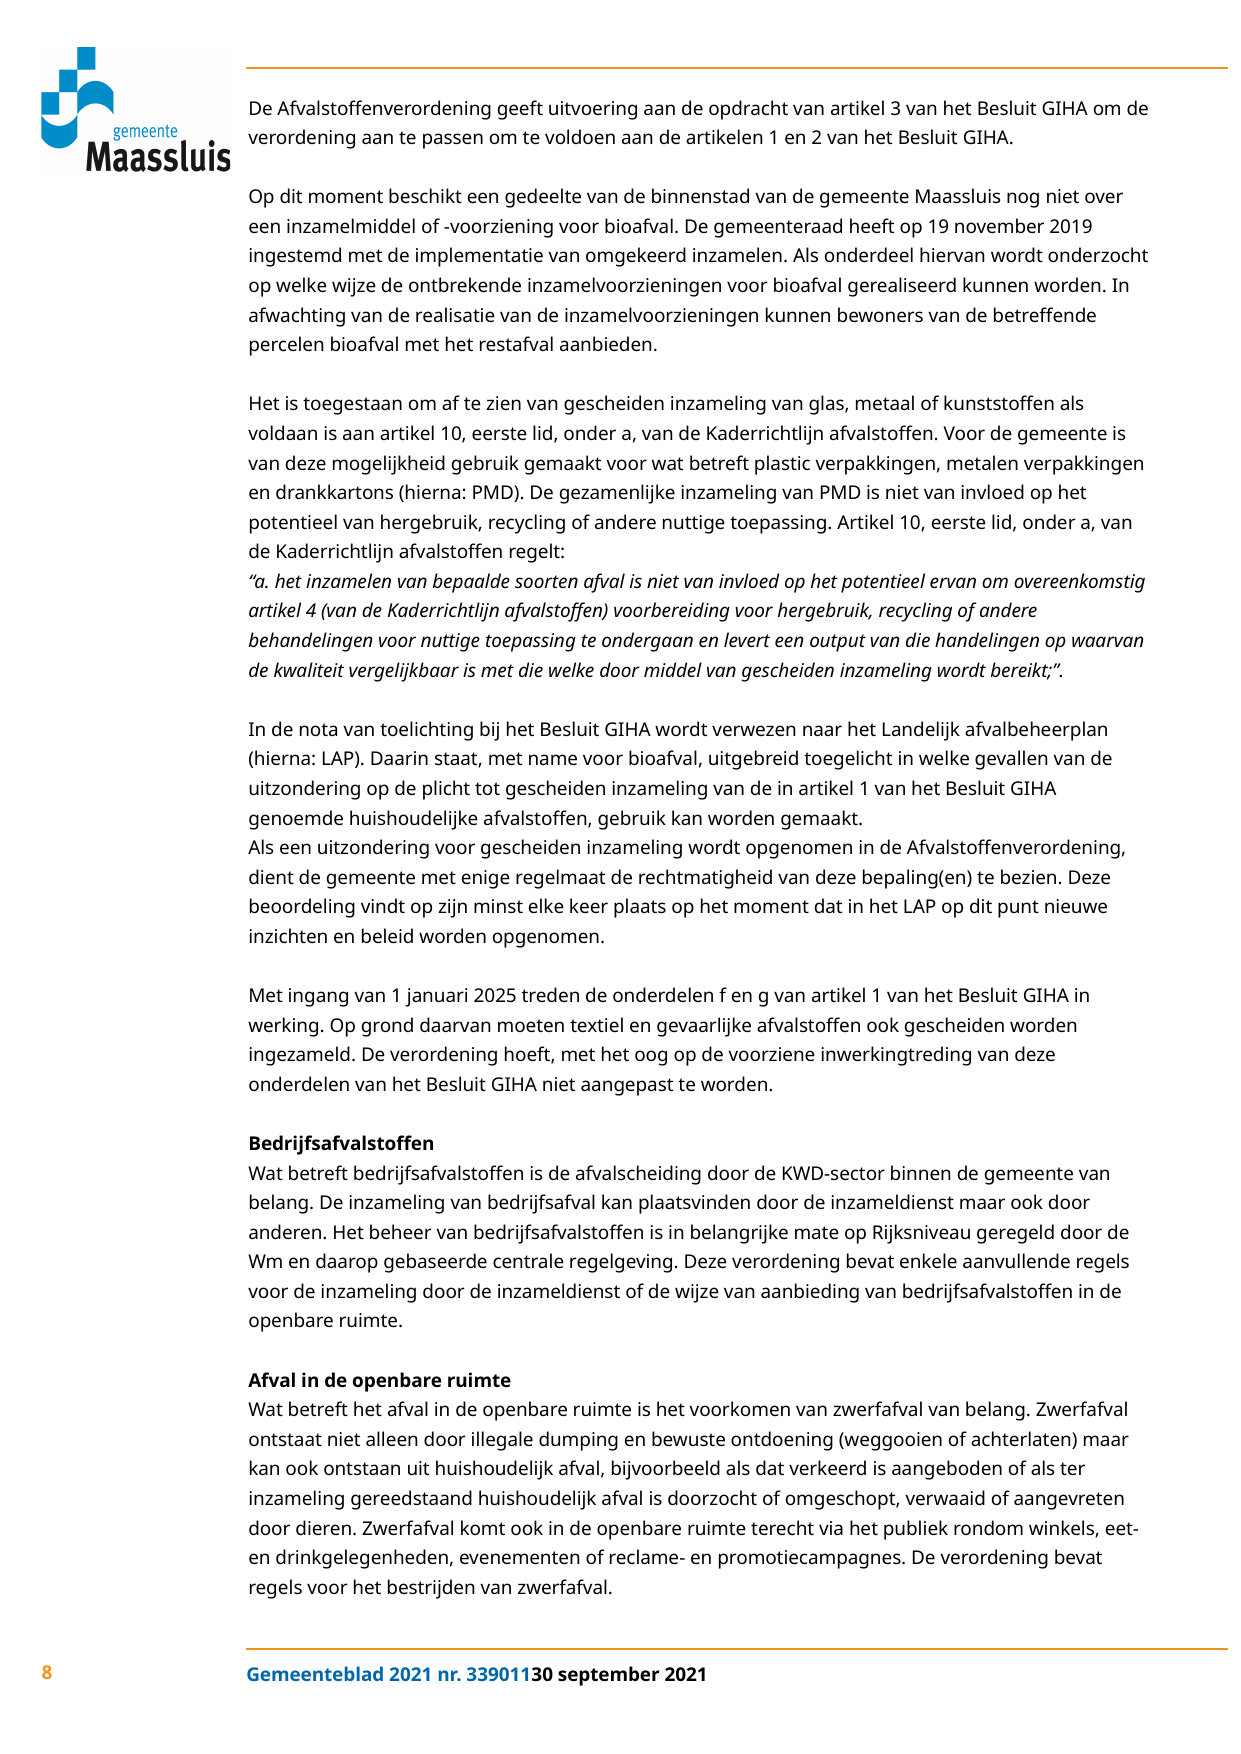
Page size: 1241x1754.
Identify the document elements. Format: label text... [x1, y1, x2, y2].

text “a. het inzamelen van bepaalde soorten afval is niet van invloed op het potentieel ervan om overeenkomstig artikel 4 (van de Kaderrichtlijn afvalstoffen) voorbereiding voor hergebruik, recycling of andere behandelingen voor nuttige toepassing te ondergaan en levert een output van die handelingen op waarvan de kwaliteit vergelijkbaar is met die welke door middel van gescheiden inzameling wordt bereikt;”. [248, 568, 1152, 683]
picture [41, 47, 77, 92]
picture [41, 47, 231, 172]
text Het is toegestaan om af te zien van gescheiden inzameling van glas, metaal of kunststoffen als voldaan is aan artikel 10, eerste lid, onder a, van de Kaderrichtlijn afvalstoffen. Voor de gemeente is van deze mogelijkheid gebruik gemaakt voor wat betreft plastic verpakkingen, metalen verpakkingen en drankkartons (hierna: PMD). De gezamenlijke inzameling van PMD is niet van invloed op het potentieel van hergebruik, recycling of andere nuttige toepassing. Artikel 10, eerste lid, onder a, van de Kaderrichtlijn afvalstoffen regelt: [248, 391, 1152, 564]
text In de nota van toelichting bij het Besluit GIHA wordt verwezen naar het Landelijk afvalbeheerplan (hierna: LAP). Daarin staat, met name voor bioafval, uitgebreid toegelicht in welke gevallen van de uitzondering op de plicht tot gescheiden inzameling van de in artikel 1 van het Besluit GIHA genoemde huishoudelijke afvalstoffen, gebruik kan worden gemaakt. [248, 716, 1152, 831]
text Bedrijfsafvalstoffen [248, 1130, 1152, 1156]
text Afval in de openbare ruimte [248, 1367, 1152, 1393]
text De Afvalstoffenverordening geeft uitvoering aan de opdracht van artikel 3 van het Besluit GIHA om de verordening aan te passen om te voldoen aan de artikelen 1 en 2 van het Besluit GIHA. [248, 95, 1152, 150]
text Als een uitzondering voor gescheiden inzameling wordt opgenomen in de Afvalstoffenverordening, dient de gemeente met enige regelmaat de rechtmatigheid van deze bepaling(en) te bezien. Deze beoordeling vindt op zijn minst elke keer plaats op het moment dat in het LAP op dit punt nieuwe inzichten en beleid worden opgenomen. [248, 834, 1152, 949]
text Wat betreft het afval in de openbare ruimte is het voorkomen van zwerfafval van belang. Zwerfafval ontstaat niet alleen door illegale dumping en bewuste ontdoening (weggooien of achterlaten) maar kan ook ontstaan uit huishoudelijk afval, bijvoorbeeld als dat verkeerd is aangeboden of als ter inzameling gereedstaand huishoudelijk afval is doorzocht of omgeschopt, verwaaid of aangevreten door dieren. Zwerfafval komt ook in de openbare ruimte terecht via het publiek rondom winkels, eet- en drinkgelegenheden, evenementen of reclame- en promotiecampagnes. De verordening bevat regels voor het bestrijden van zwerfafval. [248, 1396, 1152, 1600]
text Wat betreft bedrijfsafvalstoffen is de afvalscheiding door de KWD-sector binnen de gemeente van belang. De inzameling van bedrijfsafval kan plaatsvinden door de inzameldienst maar ook door anderen. Het beheer van bedrijfsafvalstoffen is in belangrijke mate op Rijksniveau geregeld door de Wm en daarop gebaseerde centrale regelgeving. Deze verordening bevat enkele aanvullende regels voor de inzameling door de inzameldienst of de wijze van aanbieding van bedrijfsafvalstoffen in de openbare ruimte. [248, 1160, 1152, 1333]
text Met ingang van 1 januari 2025 treden de onderdelen f en g van artikel 1 van het Besluit GIHA in werking. Op grond daarvan moeten textiel en gevaarlijke afvalstoffen ook gescheiden worden ingezameld. De verordening hoeft, met het oog op de voorziene inwerkingtreding van deze onderdelen van het Besluit GIHA niet aangepast te worden. [248, 982, 1152, 1097]
text Op dit moment beschikt een gedeelte van de binnenstad van de gemeente Maassluis nog niet over een inzamelmiddel of -voorziening voor bioafval. De gemeenteraad heeft op 19 november 2019 ingestemd met de implementatie van omgekeerd inzamelen. Als onderdeel hiervan wordt onderzocht op welke wijze de ontbrekende inzamelvoorzieningen voor bioafval gerealiseerd kunnen worden. In afwachting van de realisatie van de inzamelvoorzieningen kunnen bewoners van de betreffende percelen bioafval met het restafval aanbieden. [248, 183, 1152, 357]
